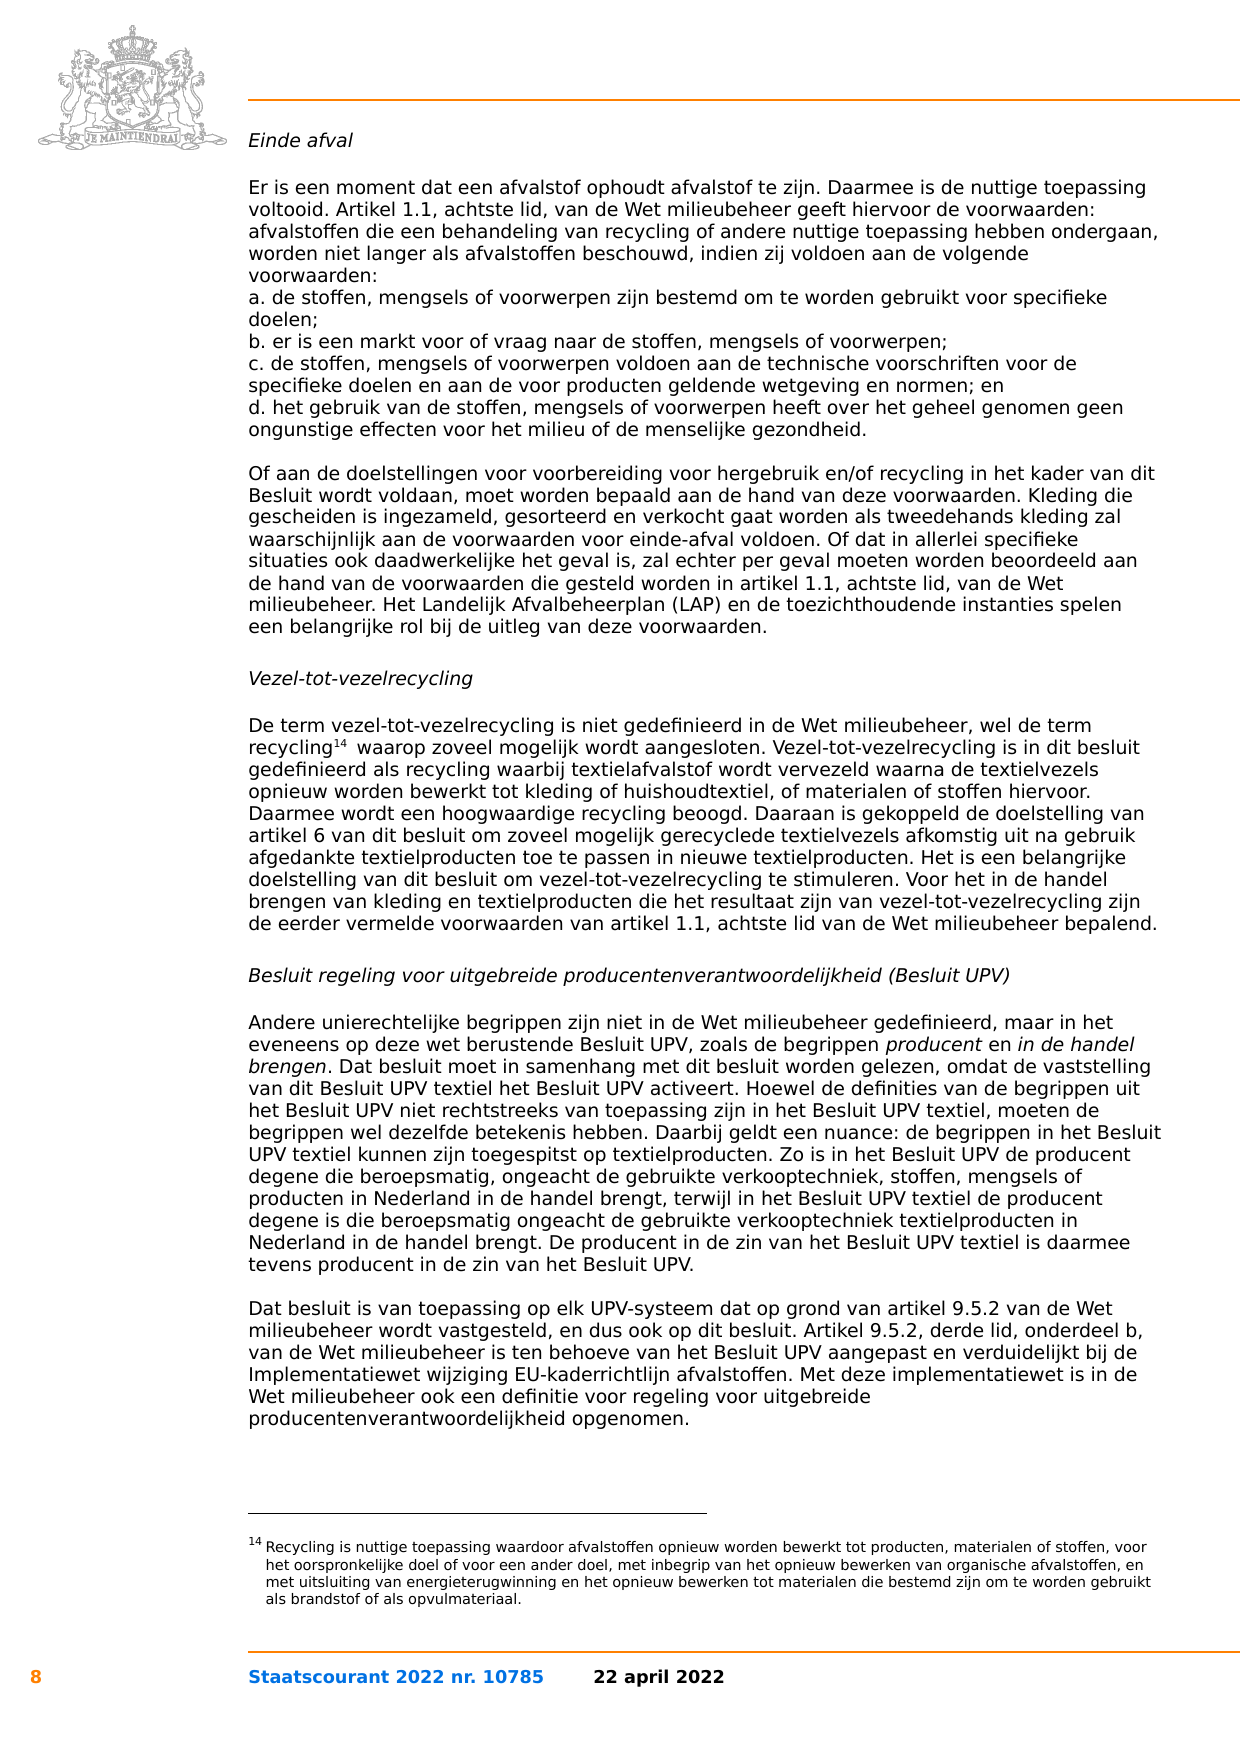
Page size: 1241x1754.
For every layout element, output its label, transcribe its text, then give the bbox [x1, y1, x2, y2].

text Of aan de doelstellingen voor voorbereiding voor hergebruik en/of recycling in het kader van dit Besluit wordt voldaan, moet worden bepaald aan de hand van deze voorwaarden. Kleding die gescheiden is ingezameld, gesorteerd en verkocht gaat worden als tweedehands kleding zal waarschijnlijk aan de voorwaarden voor einde-afval voldoen. Of dat in allerlei specifieke situaties ook daadwerkelijke het geval is, zal echter per geval moeten worden beoordeeld aan de hand van de voorwaarden die gesteld worden in artikel 1.1, achtste lid, van de Wet milieubeheer. Het Landelijk Afvalbeheerplan (LAP) en de toezichthoudende instanties spelen een belangrijke rol bij de uitleg van deze voorwaarden. [248, 462, 1163, 638]
text c. de stoffen, mengsels of voorwerpen voldoen aan de technische voorschriften voor de specifieke doelen en aan de voor producten geldende wetgeving en normen; en [248, 353, 1163, 397]
text Dat besluit is van toepassing op elk UPV-systeem dat op grond van artikel 9.5.2 van de Wet milieubeheer wordt vastgesteld, en dus ook op dit besluit. Artikel 9.5.2, derde lid, onderdeel b, van de Wet milieubeheer is ten behoeve van het Besluit UPV aangepast en verduidelijkt bij de Implementatiewet wijziging EU-kaderrichtlijn afvalstoffen. Met deze implementatiewet is in de Wet milieubeheer ook een definitie voor regeling voor uitgebreide producentenverantwoordelijkheid opgenomen. [248, 1298, 1163, 1429]
subtitle Vezel-tot-vezelrecycling [248, 668, 1163, 690]
subtitle Einde afval [248, 130, 1163, 152]
text Er is een moment dat een afvalstof ophoudt afvalstof te zijn. Daarmee is de nuttige toepassing voltooid. Artikel 1.1, achtste lid, van de Wet milieubeheer geeft hiervoor de voorwaarden: afvalstoffen die een behandeling van recycling of andere nuttige toepassing hebben ondergaan, worden niet langer als afvalstoffen beschouwd, indien zij voldoen aan de volgende voorwaarden: [248, 177, 1163, 287]
text Recycling is nuttige toepassing waardoor afvalstoffen opnieuw worden bewerkt tot producten, materialen of stoffen, voor het oorspronkelijke doel of voor een ander doel, met inbegrip van het opnieuw bewerken van organische afvalstoffen, en met uitsluiting van energieterugwinning en het opnieuw bewerken tot materialen die bestemd zijn om te worden gebruikt als brandstof of als opvulmateriaal. [248, 1535, 1163, 1608]
text d. het gebruik van de stoffen, mengsels of voorwerpen heeft over het geheel genomen geen ongunstige effecten voor het milieu of de menselijke gezondheid. [248, 397, 1163, 441]
text Andere unierechtelijke begrippen zijn niet in de Wet milieubeheer gedefinieerd, maar in het eveneens op deze wet berustende Besluit UPV, zoals de begrippen producent en in de handel brengen. Dat besluit moet in samenhang met dit besluit worden gelezen, omdat de vaststelling van dit Besluit UPV textiel het Besluit UPV activeert. Hoewel de definities van de begrippen uit het Besluit UPV niet rechtstreeks van toepassing zijn in het Besluit UPV textiel, moeten de begrippen wel dezelfde betekenis hebben. Daarbij geldt een nuance: de begrippen in het Besluit UPV textiel kunnen zijn toegespitst op textielproducten. Zo is in het Besluit UPV de producent degene die beroepsmatig, ongeacht de gebruikte verkooptechniek, stoffen, mengsels of producten in Nederland in de handel brengt, terwijl in het Besluit UPV textiel de producent degene is die beroepsmatig ongeacht de gebruikte verkooptechniek textielproducten in Nederland in de handel brengt. De producent in de zin van het Besluit UPV textiel is daarmee tevens producent in de zin van het Besluit UPV. [248, 1012, 1163, 1276]
subtitle Besluit regeling voor uitgebreide producentenverantwoordelijkheid (Besluit UPV) [248, 965, 1163, 987]
text a. de stoffen, mengsels of voorwerpen zijn bestemd om te worden gebruikt voor specifieke doelen; [248, 287, 1163, 331]
picture [38, 25, 227, 150]
text b. er is een markt voor of vraag naar de stoffen, mengsels of voorwerpen; [248, 331, 1163, 353]
text De term vezel-tot-vezelrecycling is niet gedefinieerd in de Wet milieubeheer, wel de term recycling waarop zoveel mogelijk wordt aangesloten. Vezel-tot-vezelrecycling is in dit besluit gedefinieerd als recycling waarbij textielafvalstof wordt vervezeld waarna de textielvezels opnieuw worden bewerkt tot kleding of huishoudtextiel, of materialen of stoffen hiervoor. Daarmee wordt een hoogwaardige recycling beoogd. Daaraan is gekoppeld de doelstelling van artikel 6 van dit besluit om zoveel mogelijk gerecyclede textielvezels afkomstig uit na gebruik afgedankte textielproducten toe te passen in nieuwe textielproducten. Het is een belangrijke doelstelling van dit besluit om vezel-tot-vezelrecycling te stimuleren. Voor het in de handel brengen van kleding en textielproducten die het resultaat zijn van vezel-tot-vezelrecycling zijn de eerder vermelde voorwaarden van artikel 1.1, achtste lid van de Wet milieubeheer bepalend. [248, 715, 1163, 935]
